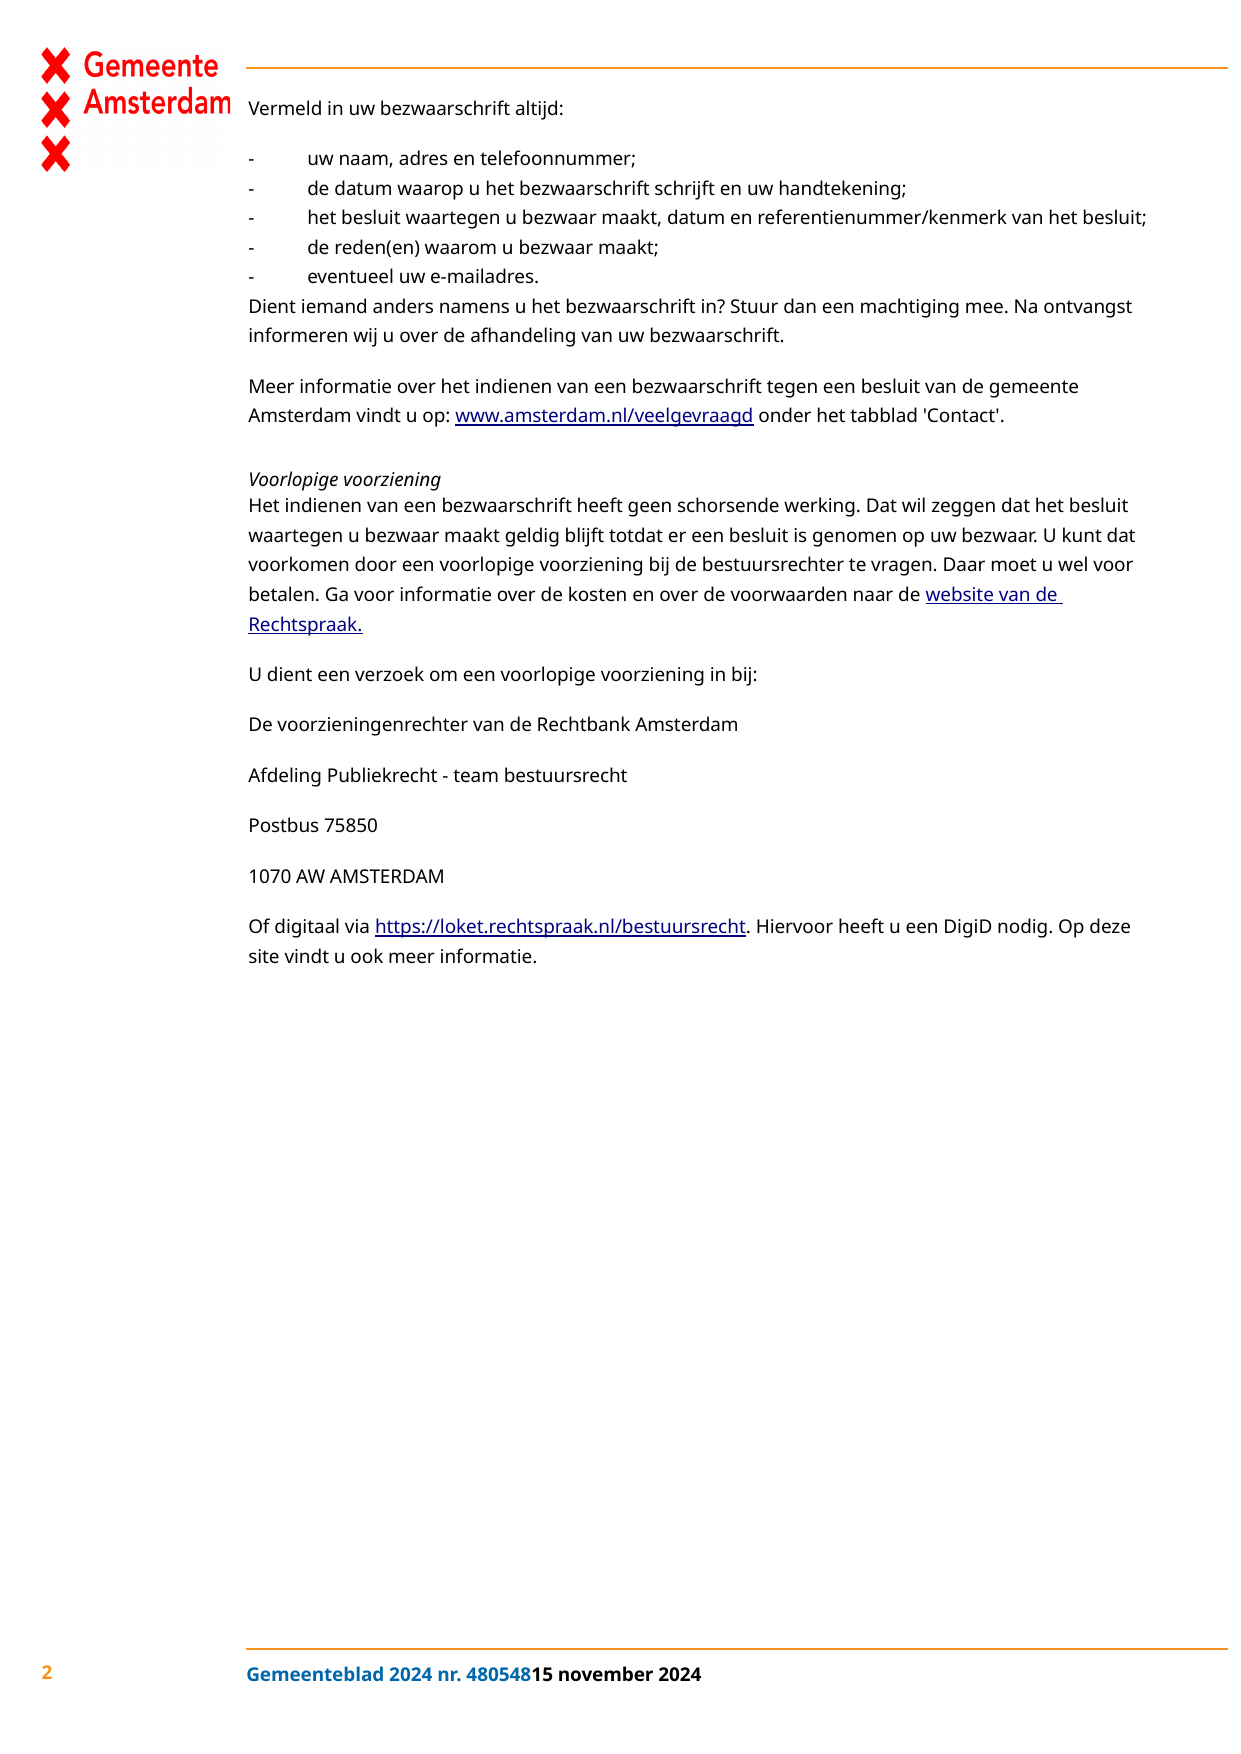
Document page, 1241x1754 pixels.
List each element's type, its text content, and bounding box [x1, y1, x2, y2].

text U dient een verzoek om een voorlopige voorziening in bij: [248, 661, 1152, 687]
list de reden(en) waarom u bezwaar maakt; [248, 234, 1152, 260]
list eventueel uw e-mailadres. [248, 263, 1152, 289]
text Postbus 75850 [248, 812, 1152, 838]
list het besluit waartegen u bezwaar maakt, datum en referentienummer/kenmerk van het besluit; [248, 204, 1152, 230]
text De voorzieningenrechter van de Rechtbank Amsterdam [248, 712, 1152, 737]
text Afdeling Publiekrecht - team bestuursrecht [248, 762, 1152, 788]
text Vermeld in uw bezwaarschrift altijd: [248, 95, 1152, 121]
text 1070 AW AMSTERDAM [248, 863, 1152, 888]
text Of digitaal via https://loket.rechtspraak.nl/bestuursrecht. Hiervoor heeft u een DigiD nodig. Op deze site vindt u ook meer informatie. [248, 913, 1152, 968]
list uw naam, adres en telefoonnummer; [248, 145, 1152, 171]
text Voorlopige voorziening [248, 467, 1152, 492]
text Dient iemand anders namens u het bezwaarschrift in? Stuur dan een machtiging mee. Na ontvangst informeren wij u over de afhandeling van uw bezwaarschrift. [248, 293, 1152, 348]
text Het indienen van een bezwaarschrift heeft geen schorsende werking. Dat wil zeggen dat het besluit waartegen u bezwaar maakt geldig blijft totdat er een besluit is genomen op uw bezwaar. U kunt dat voorkomen door een voorlopige voorziening bij de bestuursrechter te vragen. Daar moet u wel voor betalen. Ga voor informatie over de kosten en over de voorwaarden naar de website van de Rechtspraak. [248, 492, 1152, 636]
list de datum waarop u het bezwaarschrift schrijft en uw handtekening; [248, 175, 1152, 201]
text Meer informatie over het indienen van een bezwaarschrift tegen een besluit van de gemeente Amsterdam vindt u op: www.amsterdam.nl/veelgevraagd onder het tabblad 'Contact'. [248, 373, 1152, 428]
picture [41, 47, 231, 172]
